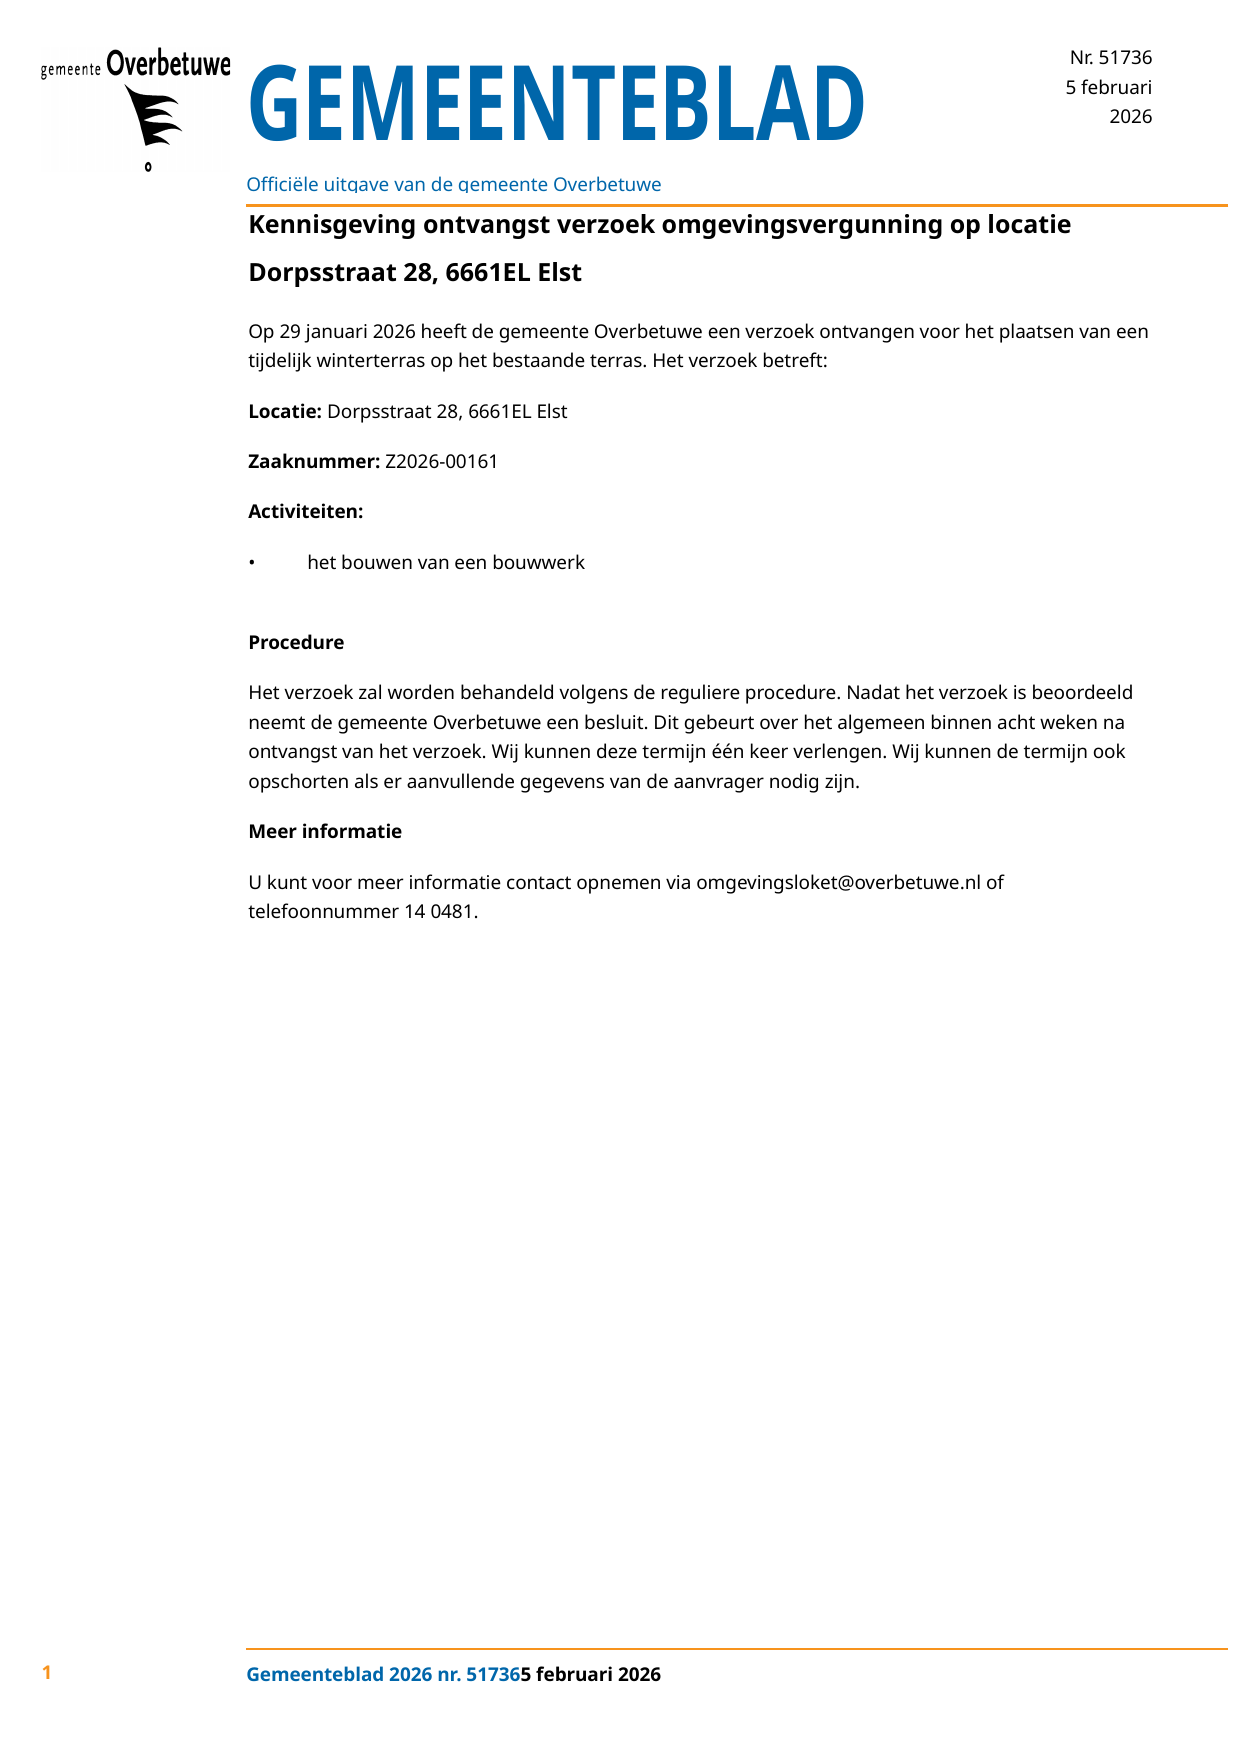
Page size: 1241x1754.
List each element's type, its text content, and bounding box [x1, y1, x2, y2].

text Het verzoek zal worden behandeld volgens de reguliere procedure. Nadat het verzoek is beoordeeld neemt de gemeente Overbetuwe een besluit. Dit gebeurt over het algemeen binnen acht weken na ontvangst van het verzoek. Wij kunnen deze termijn één keer verlengen. Wij kunnen de termijn ook opschorten als er aanvullende gegevens van de aanvrager nodig zijn. [248, 679, 1152, 794]
text Op 29 januari 2026 heeft de gemeente Overbetuwe een verzoek ontvangen voor het plaatsen van een tijdelijk winterterras op het bestaande terras. Het verzoek betreft: [248, 318, 1152, 373]
text Zaaknummer: Z2026-00161 [248, 448, 1152, 474]
text U kunt voor meer informatie contact opnemen via omgevingsloket@overbetuwe.nl of telefoonnummer 14 0481. [248, 869, 1152, 924]
text Activiteiten: [248, 499, 1152, 524]
list het bouwen van een bouwwerk [248, 549, 1152, 575]
text Procedure [248, 629, 1152, 655]
text Kennisgeving ontvangst verzoek omgevingsvergunning op locatie Dorpsstraat 28, 6661EL Elst [248, 207, 1152, 288]
picture [41, 47, 231, 172]
text Locatie: Dorpsstraat 28, 6661EL Elst [248, 398, 1152, 424]
text Meer informatie [248, 819, 1152, 844]
